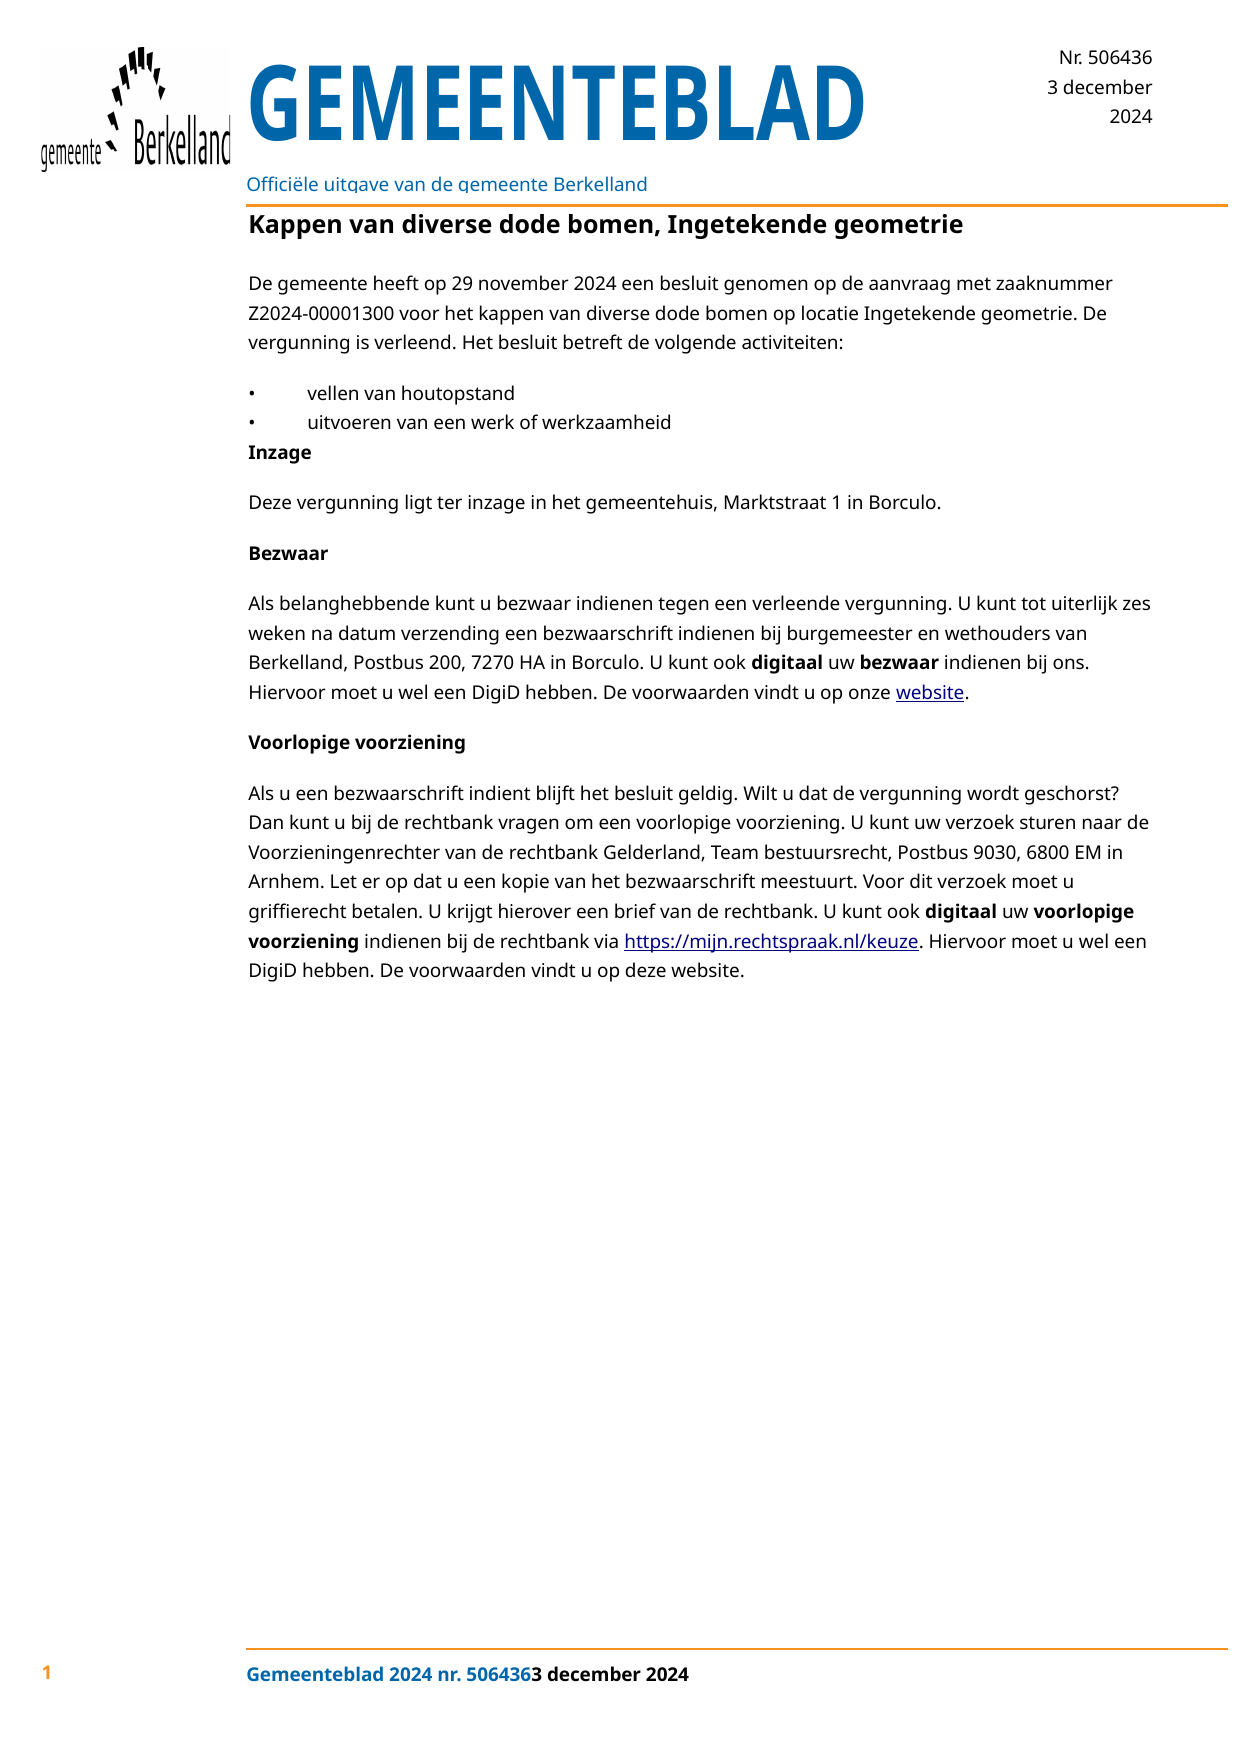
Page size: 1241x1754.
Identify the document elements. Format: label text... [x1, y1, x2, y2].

list vellen van houtopstand [248, 380, 1152, 406]
text Inzage [248, 439, 1152, 465]
picture [41, 47, 231, 172]
list uitvoeren van een werk of werkzaamheid [248, 409, 1152, 435]
text Als u een bezwaarschrift indient blijft het besluit geldig. Wilt u dat de vergunning wordt geschorst? Dan kunt u bij de rechtbank vragen om een voorlopige voorziening. U kunt uw verzoek sturen naar de Voorzieningenrechter van de rechtbank Gelderland, Team bestuursrecht, Postbus 9030, 6800 EM in Arnhem. Let er op dat u een kopie van het bezwaarschrift meestuurt. Voor dit verzoek moet u griffierecht betalen. U krijgt hierover een brief van de rechtbank. U kunt ook digitaal uw voorlopige voorziening indienen bij de rechtbank via https://mijn.rechtspraak.nl/keuze. Hiervoor moet u wel een DigiD hebben. De voorwaarden vindt u op deze website. [248, 780, 1152, 983]
text Deze vergunning ligt ter inzage in het gemeentehuis, Marktstraat 1 in Borculo. [248, 489, 1152, 515]
text Kappen van diverse dode bomen, Ingetekende geometrie [248, 207, 1152, 241]
text Als belanghebbende kunt u bezwaar indienen tegen een verleende vergunning. U kunt tot uiterlijk zes weken na datum verzending een bezwaarschrift indienen bij burgemeester en wethouders van Berkelland, Postbus 200, 7270 HA in Borculo. U kunt ook digitaal uw bezwaar indienen bij ons. Hiervoor moet u wel een DigiD hebben. De voorwaarden vindt u op onze website. [248, 590, 1152, 705]
text De gemeente heeft op 29 november 2024 een besluit genomen op de aanvraag met zaaknummer Z2024-00001300 voor het kappen van diverse dode bomen op locatie Ingetekende geometrie. De vergunning is verleend. Het besluit betreft de volgende activiteiten: [248, 270, 1152, 355]
text Voorlopige voorziening [248, 729, 1152, 755]
text Bezwaar [248, 540, 1152, 566]
